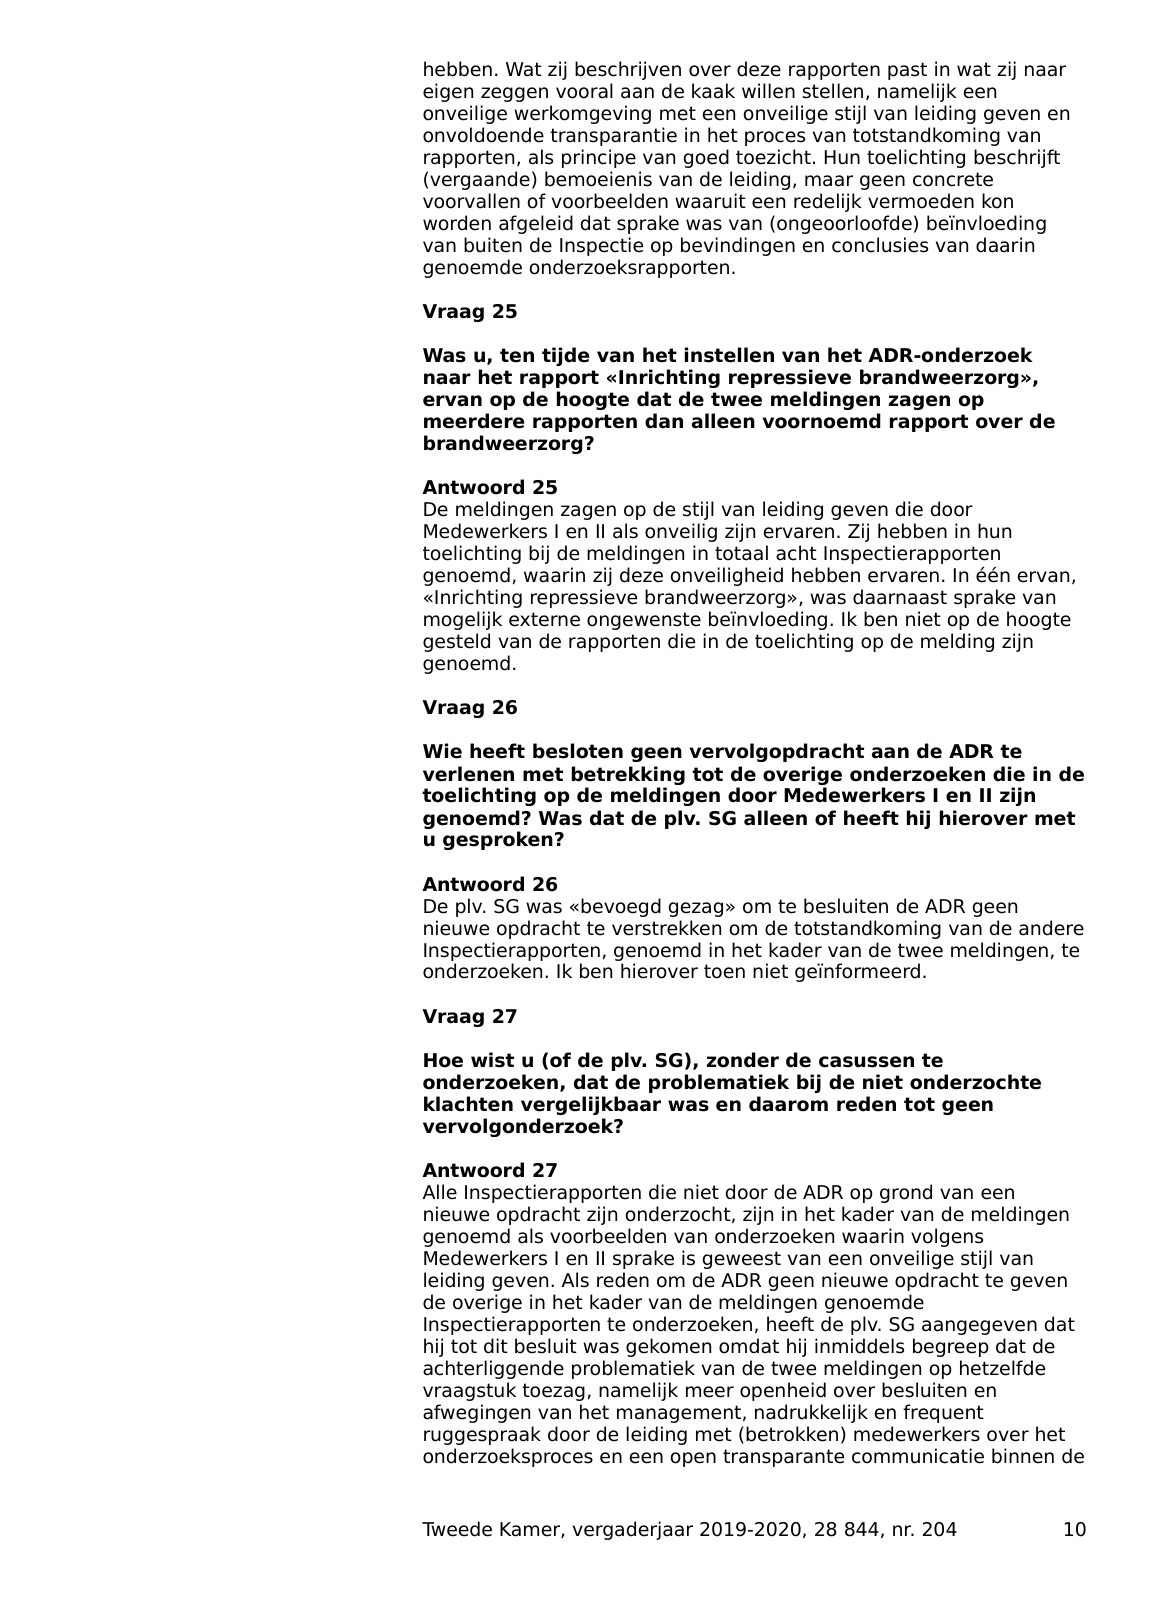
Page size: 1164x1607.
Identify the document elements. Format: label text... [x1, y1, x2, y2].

text Wie heeft besloten geen vervolgopdracht aan de ADR te verlenen met betrekking tot de overige onderzoeken die in de toelichting op de meldingen door Medewerkers I en II zijn genoemd? Was dat de plv. SG alleen of heeft hij hierover met u gesproken? [422, 741, 1087, 851]
subtitle Vraag 25 [422, 301, 1087, 323]
text Was u, ten tijde van het instellen van het ADR-onderzoek naar het rapport «Inrichting repressieve brandweerzorg», ervan op de hoogte dat de twee meldingen zagen op meerdere rapporten dan alleen voornoemd rapport over de brandweerzorg? [422, 345, 1087, 455]
text Hoe wist u (of de plv. SG), zonder de casussen te onderzoeken, dat de problematiek bij de niet onderzochte klachten vergelijkbaar was en daarom reden tot geen vervolgonderzoek? [422, 1050, 1087, 1138]
subtitle Antwoord 25 [422, 477, 1087, 499]
text De meldingen zagen op de stijl van leiding geven die door Medewerkers I en II als onveilig zijn ervaren. Zij hebben in hun toelichting bij de meldingen in totaal acht Inspectierapporten genoemd, waarin zij deze onveiligheid hebben ervaren. In één ervan, «Inrichting repressieve brandweerzorg», was daarnaast sprake van mogelijk externe ongewenste beïnvloeding. Ik ben niet op de hoogte gesteld van de rapporten die in de toelichting op de melding zijn genoemd. [422, 499, 1087, 675]
subtitle Antwoord 26 [422, 873, 1087, 896]
subtitle Vraag 27 [422, 1006, 1087, 1028]
text Alle Inspectierapporten die niet door de ADR op grond van een nieuwe opdracht zijn onderzocht, zijn in het kader van de meldingen genoemd als voorbeelden van onderzoeken waarin volgens Medewerkers I en II sprake is geweest van een onveilige stijl van leiding geven. Als reden om de ADR geen nieuwe opdracht te geven de overige in het kader van de meldingen genoemde Inspectierapporten te onderzoeken, heeft de plv. SG aangegeven dat hij tot dit besluit was gekomen omdat hij inmiddels begreep dat de achterliggende problematiek van de twee meldingen op hetzelfde vraagstuk toezag, namelijk meer openheid over besluiten en afwegingen van het management, nadrukkelijk en frequent ruggespraak door de leiding met (betrokken) medewerkers over het onderzoeksproces en een open transparante communicatie binnen de [422, 1182, 1087, 1468]
text De plv. SG was «bevoegd gezag» om te besluiten de ADR geen nieuwe opdracht te verstrekken om de totstandkoming van de andere Inspectierapporten, genoemd in het kader van de twee meldingen, te onderzoeken. Ik ben hierover toen niet geïnformeerd. [422, 896, 1087, 983]
subtitle Antwoord 27 [422, 1160, 1087, 1182]
text hebben. Wat zij beschrijven over deze rapporten past in wat zij naar eigen zeggen vooral aan de kaak willen stellen, namelijk een onveilige werkomgeving met een onveilige stijl van leiding geven en onvoldoende transparantie in het proces van totstandkoming van rapporten, als principe van goed toezicht. Hun toelichting beschrijft (vergaande) bemoeienis van de leiding, maar geen concrete voorvallen of voorbeelden waaruit een redelijk vermoeden kon worden afgeleid dat sprake was van (ongeoorloofde) beïnvloeding van buiten de Inspectie op bevindingen en conclusies van daarin genoemde onderzoeksrapporten. [422, 59, 1087, 279]
subtitle Vraag 26 [422, 697, 1087, 719]
